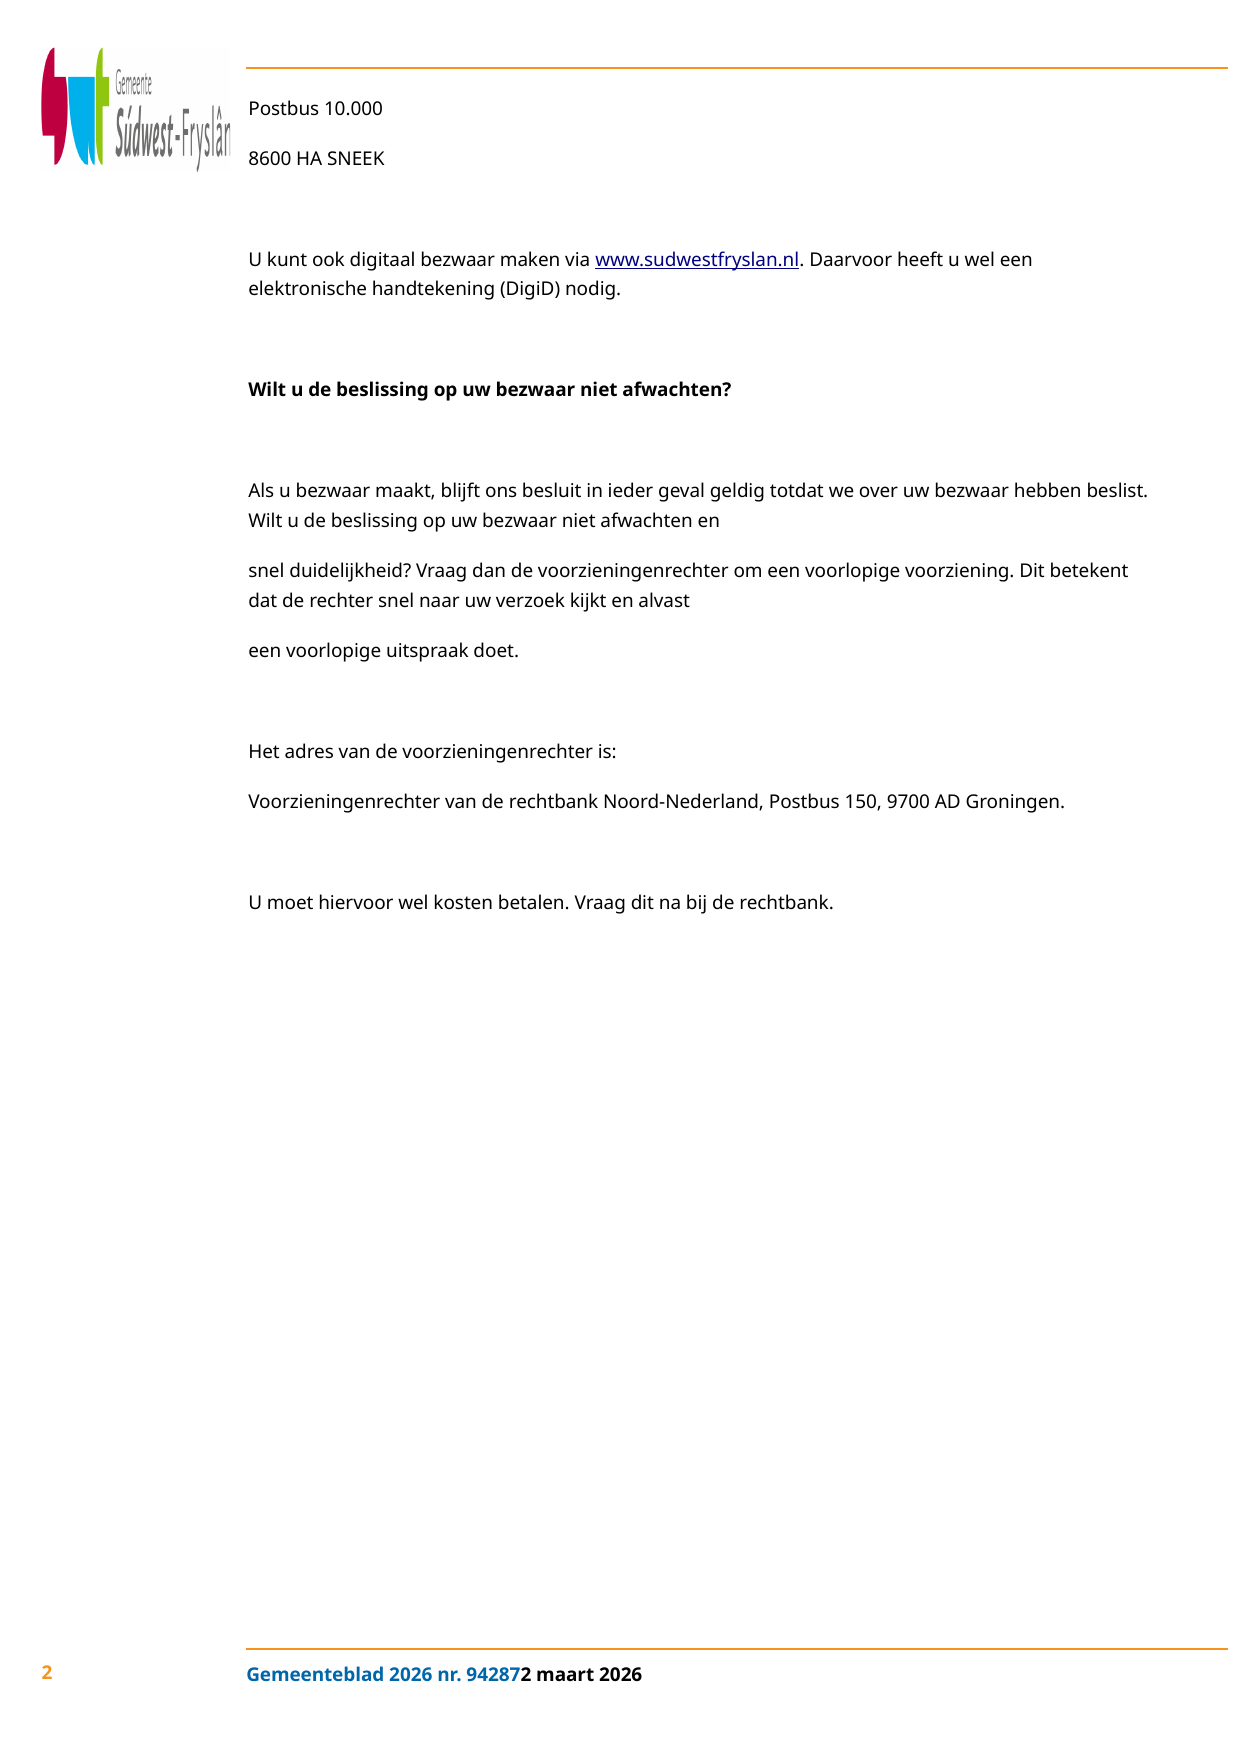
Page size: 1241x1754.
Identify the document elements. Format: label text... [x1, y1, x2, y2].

text een voorlopige uitspraak doet. [248, 637, 1152, 663]
text Wilt u de beslissing op uw bezwaar niet afwachten? [248, 376, 1152, 402]
text snel duidelijkheid? Vraag dan de voorzieningenrechter om een voorlopige voorziening. Dit betekent dat de rechter snel naar uw verzoek kijkt en alvast [248, 557, 1152, 613]
picture [41, 47, 231, 172]
text Als u bezwaar maakt, blijft ons besluit in ieder geval geldig totdat we over uw bezwaar hebben beslist. Wilt u de beslissing op uw bezwaar niet afwachten en [248, 477, 1152, 533]
text Voorzieningenrechter van de rechtbank Noord-Nederland, Postbus 150, 9700 AD Groningen. [248, 788, 1152, 814]
text Postbus 10.000 [248, 95, 1152, 121]
text U moet hiervoor wel kosten betalen. Vraag dit na bij de rechtbank. [248, 889, 1152, 915]
text 8600 HA SNEEK [248, 145, 1152, 171]
text U kunt ook digitaal bezwaar maken via www.sudwestfryslan.nl. Daarvoor heeft u wel een elektronische handtekening (DigiD) nodig. [248, 246, 1152, 301]
text Het adres van de voorzieningenrechter is: [248, 738, 1152, 764]
